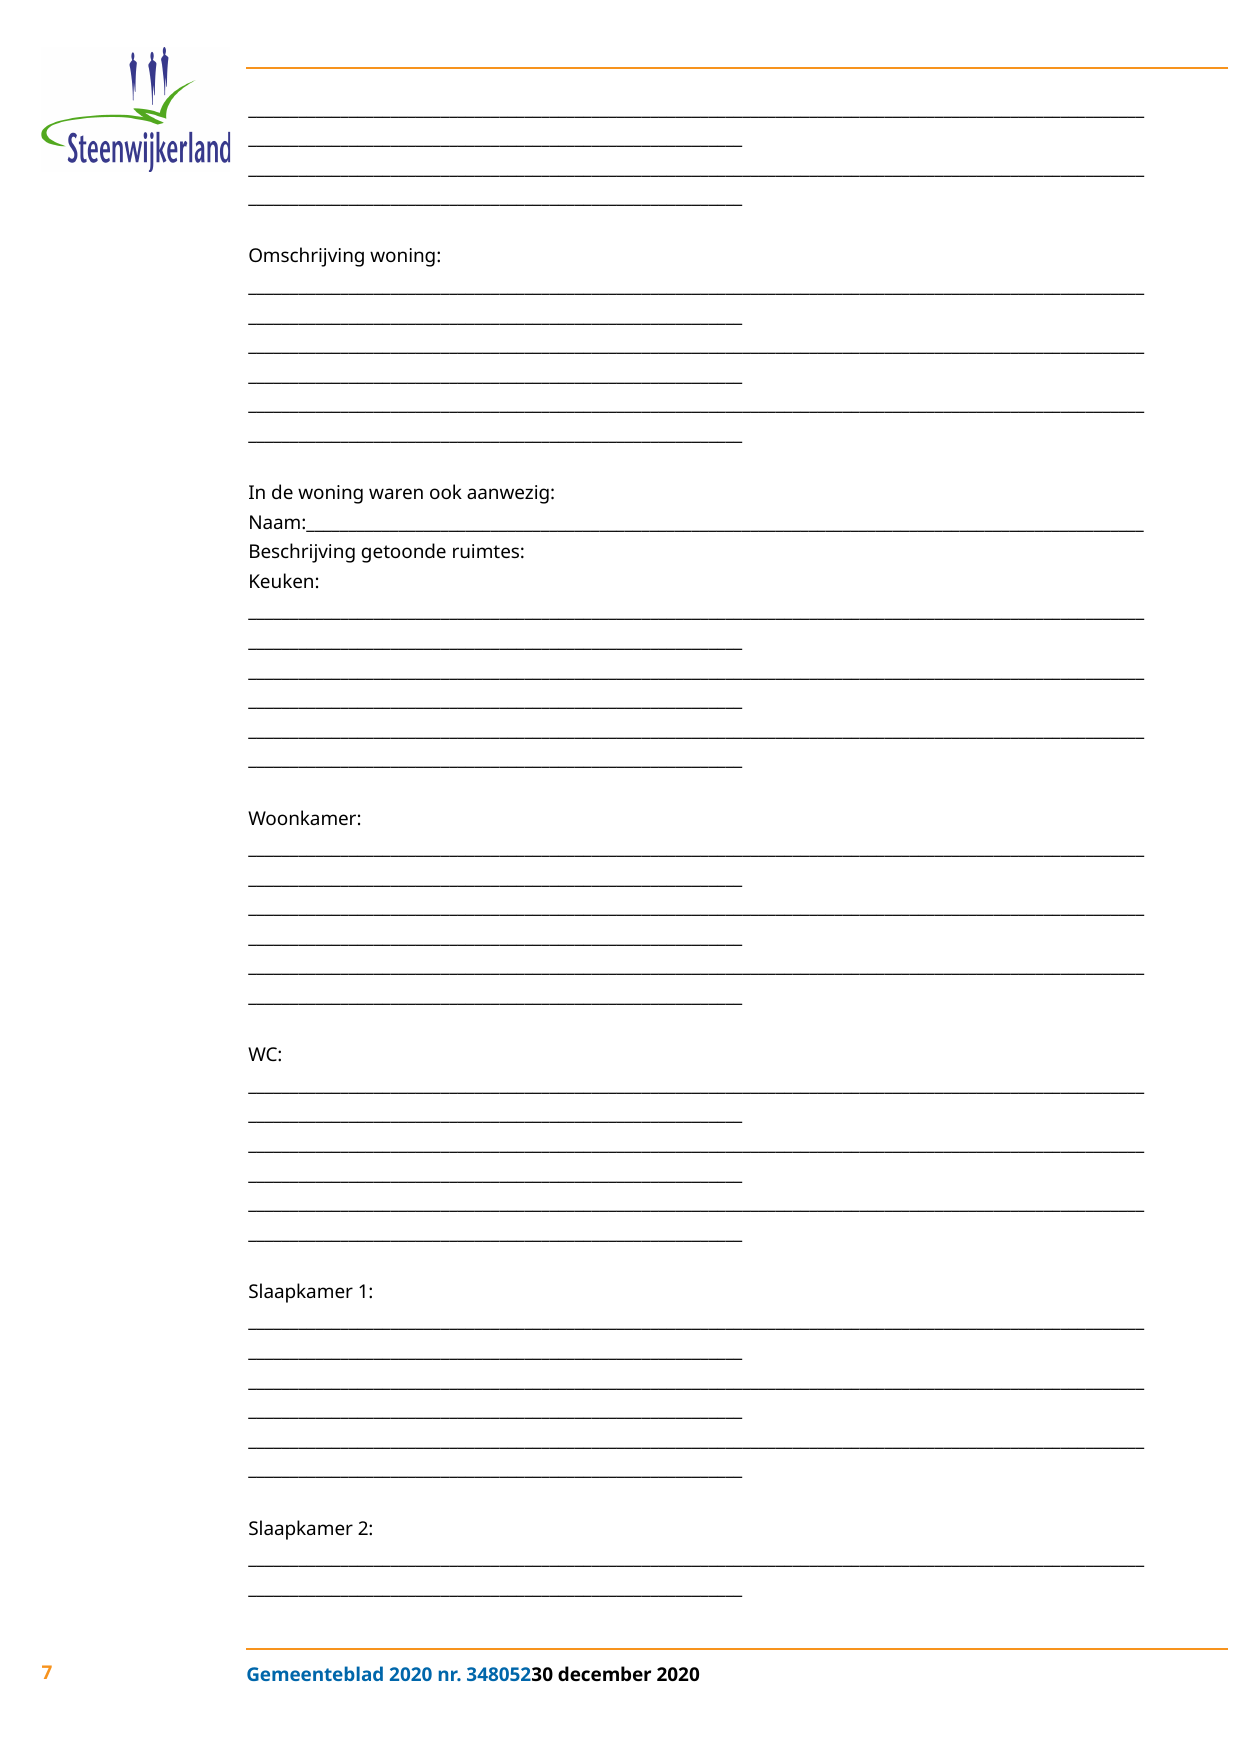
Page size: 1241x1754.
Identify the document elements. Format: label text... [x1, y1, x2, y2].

text ______________________________________________________________________________________________________________________________________________________________________ [248, 1130, 1152, 1186]
text ______________________________________________________________________________________________________________________________________________________________________ [248, 893, 1152, 949]
text ______________________________________________________________________________________________________________________________________________________________________ [248, 1544, 1152, 1600]
text ______________________________________________________________________________________________________________________________________________________________________ [248, 95, 1152, 150]
text In de woning waren ook aanwezig: [248, 479, 1152, 505]
text ______________________________________________________________________________________________________________________________________________________________________ [248, 1308, 1152, 1363]
text ______________________________________________________________________________________________________________________________________________________________________ [248, 598, 1152, 653]
text Keuken: [248, 568, 1152, 594]
text Beschrijving getoonde ruimtes: [248, 538, 1152, 564]
text ______________________________________________________________________________________________________________________________________________________________________ [248, 953, 1152, 1008]
text ______________________________________________________________________________________________________________________________________________________________________ [248, 154, 1152, 209]
text ______________________________________________________________________________________________________________________________________________________________________ [248, 657, 1152, 712]
text ______________________________________________________________________________________________________________________________________________________________________ [248, 391, 1152, 446]
text ______________________________________________________________________________________________________________________________________________________________________ [248, 1367, 1152, 1422]
text ______________________________________________________________________________________________________________________________________________________________________ [248, 1189, 1152, 1245]
text Woonkamer: [248, 805, 1152, 831]
text Omschrijving woning: [248, 243, 1152, 268]
text ______________________________________________________________________________________________________________________________________________________________________ [248, 716, 1152, 771]
text Slaapkamer 1: [248, 1278, 1152, 1304]
text Slaapkamer 2: [248, 1515, 1152, 1541]
text WC: [248, 1041, 1152, 1067]
text ______________________________________________________________________________________________________________________________________________________________________ [248, 1071, 1152, 1126]
text ______________________________________________________________________________________________________________________________________________________________________ [248, 331, 1152, 387]
text ______________________________________________________________________________________________________________________________________________________________________ [248, 1426, 1152, 1481]
text ______________________________________________________________________________________________________________________________________________________________________ [248, 272, 1152, 328]
picture [41, 47, 231, 172]
text ______________________________________________________________________________________________________________________________________________________________________ [248, 834, 1152, 890]
text Naam:____________________________________________________________________________________________________ [248, 509, 1152, 535]
